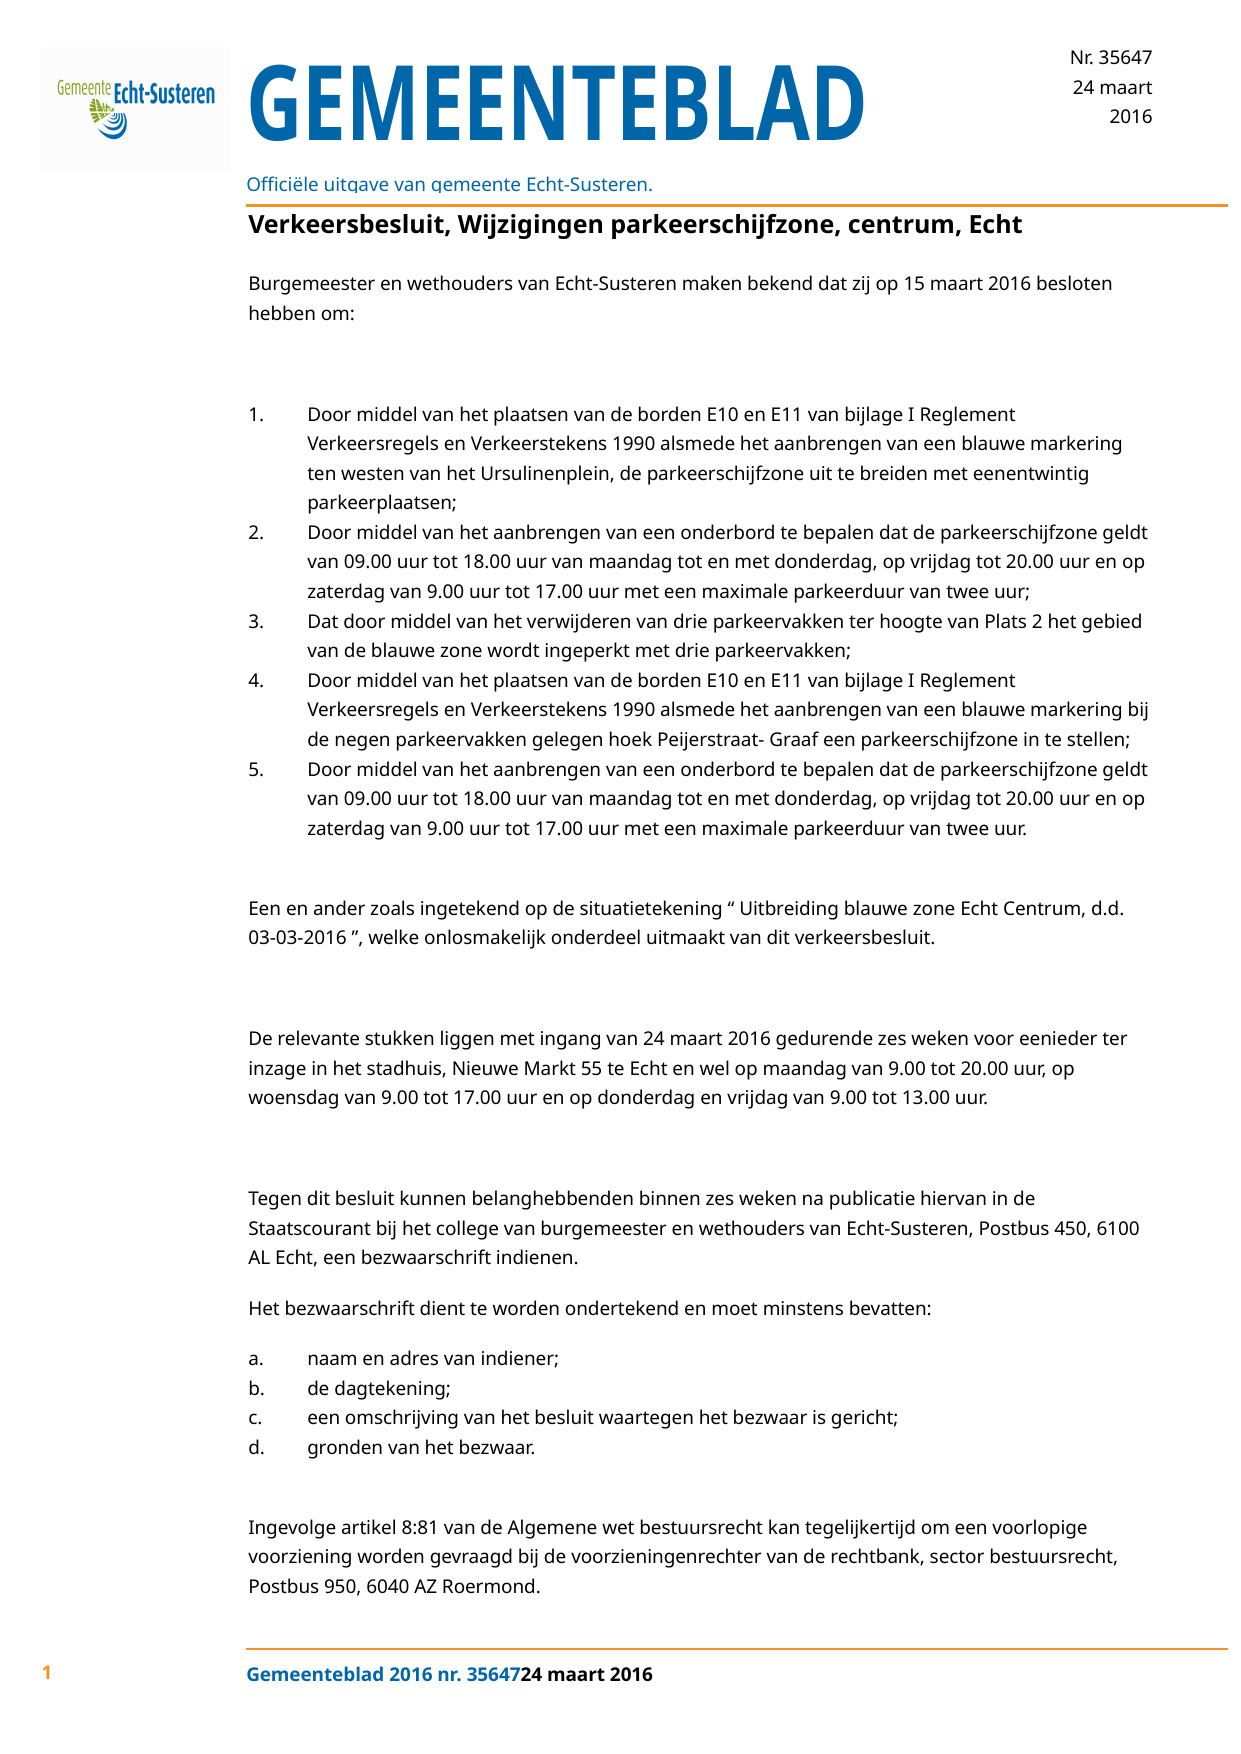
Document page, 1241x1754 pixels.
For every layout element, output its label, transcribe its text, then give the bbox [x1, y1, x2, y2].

text Het bezwaarschrift dient te worden ondertekend en moet minstens bevatten: [248, 1295, 1152, 1321]
list Door middel van het plaatsen van de borden E10 en E11 van bijlage I Reglement Verkeersregels en Verkeerstekens 1990 alsmede het aanbrengen van een blauwe markering bij de negen parkeervakken gelegen hoek Peijerstraat- Graaf een parkeerschijfzone in te stellen; [248, 667, 1152, 752]
list Door middel van het plaatsen van de borden E10 en E11 van bijlage I Reglement Verkeersregels en Verkeerstekens 1990 alsmede het aanbrengen van een blauwe markering ten westen van het Ursulinenplein, de parkeerschijfzone uit te breiden met eenentwintig parkeerplaatsen; [248, 401, 1152, 515]
text Een en ander zoals ingetekend op de situatietekening “ Uitbreiding blauwe zone Echt Centrum, d.d. 03-03-2016 ”, welke onlosmakelijk onderdeel uitmaakt van dit verkeersbesluit. [248, 895, 1152, 950]
text Burgemeester en wethouders van Echt-Susteren maken bekend dat zij op 15 maart 2016 besloten hebben om: [248, 270, 1152, 326]
list de dagtekening; [248, 1375, 1152, 1401]
text Tegen dit besluit kunnen belanghebbenden binnen zes weken na publicatie hiervan in de Staatscourant bij het college van burgemeester en wethouders van Echt-Susteren, Postbus 450, 6100 AL Echt, een bezwaarschrift indienen. [248, 1185, 1152, 1270]
text De relevante stukken liggen met ingang van 24 maart 2016 gedurende zes weken voor eenieder ter inzage in het stadhuis, Nieuwe Markt 55 te Echt en wel op maandag van 9.00 tot 20.00 uur, op woensdag van 9.00 tot 17.00 uur en op donderdag en vrijdag van 9.00 tot 13.00 uur. [248, 1025, 1152, 1110]
list een omschrijving van het besluit waartegen het bezwaar is gericht; [248, 1404, 1152, 1430]
text Ingevolge artikel 8:81 van de Algemene wet bestuursrecht kan tegelijkertijd om een voorlopige voorziening worden gevraagd bij de voorzieningenrechter van de rechtbank, sector bestuursrecht, Postbus 950, 6040 AZ Roermond. [248, 1514, 1152, 1599]
list Door middel van het aanbrengen van een onderbord te bepalen dat de parkeerschijfzone geldt van 09.00 uur tot 18.00 uur van maandag tot en met donderdag, op vrijdag tot 20.00 uur en op zaterdag van 9.00 uur tot 17.00 uur met een maximale parkeerduur van twee uur. [248, 756, 1152, 841]
list Dat door middel van het verwijderen van drie parkeervakken ter hoogte van Plats 2 het gebied van de blauwe zone wordt ingeperkt met drie parkeervakken; [248, 608, 1152, 663]
list naam en adres van indiener; [248, 1345, 1152, 1371]
picture [41, 47, 231, 172]
text Verkeersbesluit, Wijzigingen parkeerschijfzone, centrum, Echt [248, 207, 1152, 241]
list Door middel van het aanbrengen van een onderbord te bepalen dat de parkeerschijfzone geldt van 09.00 uur tot 18.00 uur van maandag tot en met donderdag, op vrijdag tot 20.00 uur en op zaterdag van 9.00 uur tot 17.00 uur met een maximale parkeerduur van twee uur; [248, 519, 1152, 604]
list gronden van het bezwaar. [248, 1434, 1152, 1460]
